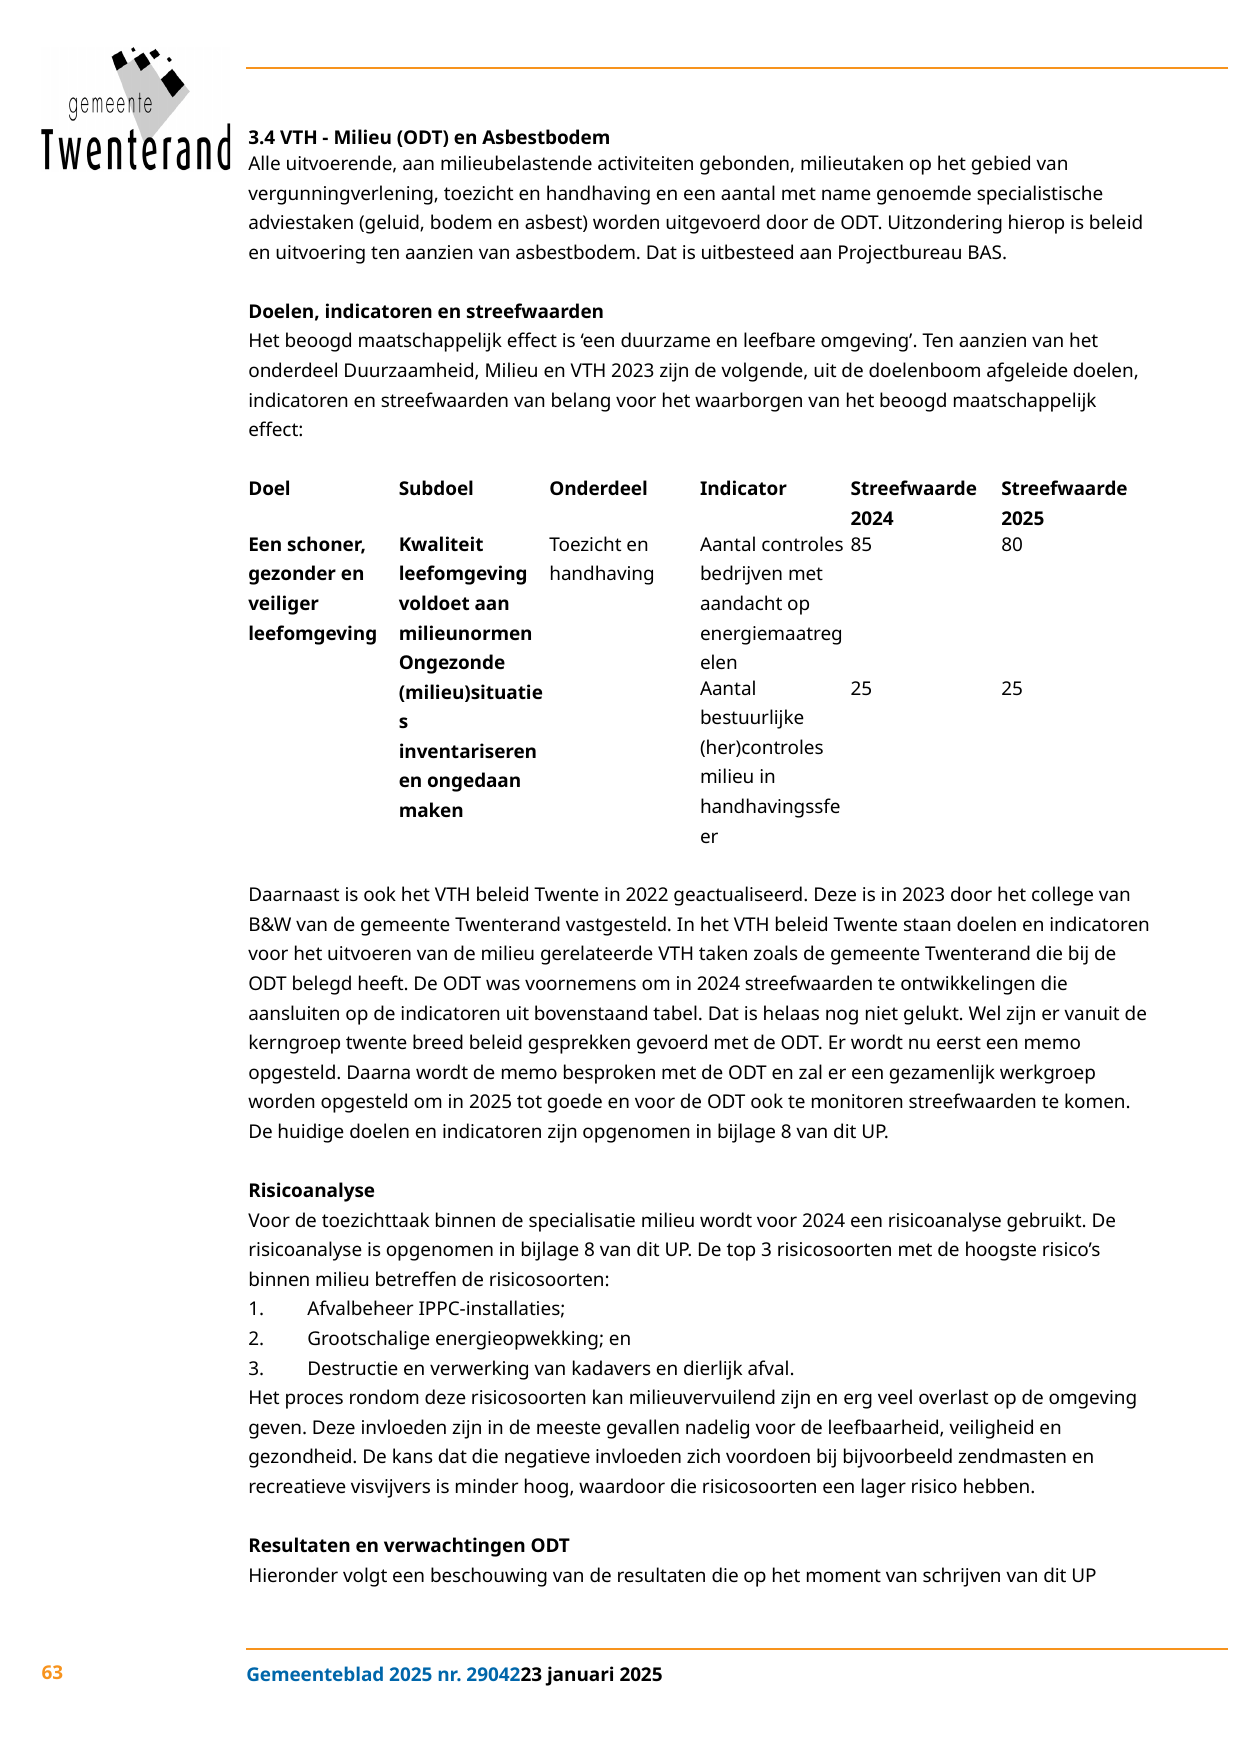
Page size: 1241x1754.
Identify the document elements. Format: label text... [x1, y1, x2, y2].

text Alle uitvoerende, aan milieubelastende activiteiten gebonden, milieutaken op het gebied van vergunningverlening, toezicht en handhaving en een aantal met name genoemde specialistische adviestaken (geluid, bodem en asbest) worden uitgevoerd door de ODT. Uitzondering hierop is beleid en uitvoering ten aanzien van asbestbodem. Dat is uitbesteed aan Projectbureau BAS. [248, 150, 1152, 264]
table_cell Een schoner, gezonder en veiliger leefomgeving [248, 531, 398, 849]
table_cell Aantal bestuurlijke (her)controles milieu in handhavingssfeer [700, 675, 850, 849]
text Daarnaast is ook het VTH beleid Twente in 2022 geactualiseerd. Deze is in 2023 door het college van B&W van de gemeente Twenterand vastgesteld. In het VTH beleid Twente staan doelen en indicatoren voor het uitvoeren van de milieu gerelateerde VTH taken zoals de gemeente Twenterand die bij de ODT belegd heeft. De ODT was voornemens om in 2024 streefwaarden te ontwikkelingen die aansluiten op de indicatoren uit bovenstaand tabel. Dat is helaas nog niet gelukt. Wel zijn er vanuit de kerngroep twente breed beleid gesprekken gevoerd met de ODT. Er wordt nu eerst een memo opgesteld. Daarna wordt de memo besproken met de ODT en zal er een gezamenlijk werkgroep worden opgesteld om in 2025 tot goede en voor de ODT ook te monitoren streefwaarden te komen. [248, 881, 1152, 1114]
table_cell 80 [1001, 531, 1152, 675]
table_cell Toezicht en handhaving [549, 531, 700, 849]
table_header Indicator [700, 476, 850, 531]
text Resultaten en verwachtingen ODT [248, 1532, 1152, 1558]
list Destructie en verwerking van kadavers en dierlijk afval. [248, 1355, 1152, 1381]
picture [41, 47, 231, 172]
list Grootschalige energieopwekking; en [248, 1325, 1152, 1351]
list Afvalbeheer IPPC-installaties; [248, 1296, 1152, 1321]
table_cell 85 [850, 531, 1001, 675]
table_cell 25 [1001, 675, 1152, 849]
table_header Subdoel [399, 476, 549, 531]
table_header Onderdeel [549, 476, 700, 531]
text Het beoogd maatschappelijk effect is ‘een duurzame en leefbare omgeving’. Ten aanzien van het onderdeel Duurzaamheid, Milieu en VTH 2023 zijn de volgende, uit de doelenboom afgeleide doelen, indicatoren en streefwaarden van belang voor het waarborgen van het beoogd maatschappelijk effect: [248, 328, 1152, 442]
table_cell 25 [850, 675, 1001, 849]
text 3.4 VTH - Milieu (ODT) en Asbestbodem [248, 124, 1152, 150]
text Het proces rondom deze risicosoorten kan milieuvervuilend zijn en erg veel overlast op de omgeving geven. Deze invloeden zijn in de meeste gevallen nadelig voor de leefbaarheid, veiligheid en gezondheid. De kans dat die negatieve invloeden zich voordoen bij bijvoorbeeld zendmasten en recreatieve visvijvers is minder hoog, waardoor die risicosoorten een lager risico hebben. [248, 1384, 1152, 1499]
text Doelen, indicatoren en streefwaarden [248, 298, 1152, 324]
table_cell Kwaliteit leefomgeving voldoet aan milieunormen Ongezonde (milieu)situaties inventariseren en ongedaan maken [399, 531, 549, 849]
text Risicoanalyse [248, 1177, 1152, 1203]
text Voor de toezichttaak binnen de specialisatie milieu wordt voor 2024 een risicoanalyse gebruikt. De risicoanalyse is opgenomen in bijlage 8 van dit UP. De top 3 risicosoorten met de hoogste risico’s binnen milieu betreffen de risicosoorten: [248, 1207, 1152, 1292]
table_header Streefwaarde 2025 [1001, 476, 1152, 531]
table_header Doel [248, 476, 398, 531]
table_cell Aantal controles bedrijven met aandacht op energiemaatregelen [700, 531, 850, 675]
table_header Streefwaarde 2024 [850, 476, 1001, 531]
text De huidige doelen en indicatoren zijn opgenomen in bijlage 8 van dit UP. [248, 1118, 1152, 1144]
text Hieronder volgt een beschouwing van de resultaten die op het moment van schrijven van dit UP [248, 1562, 1152, 1588]
